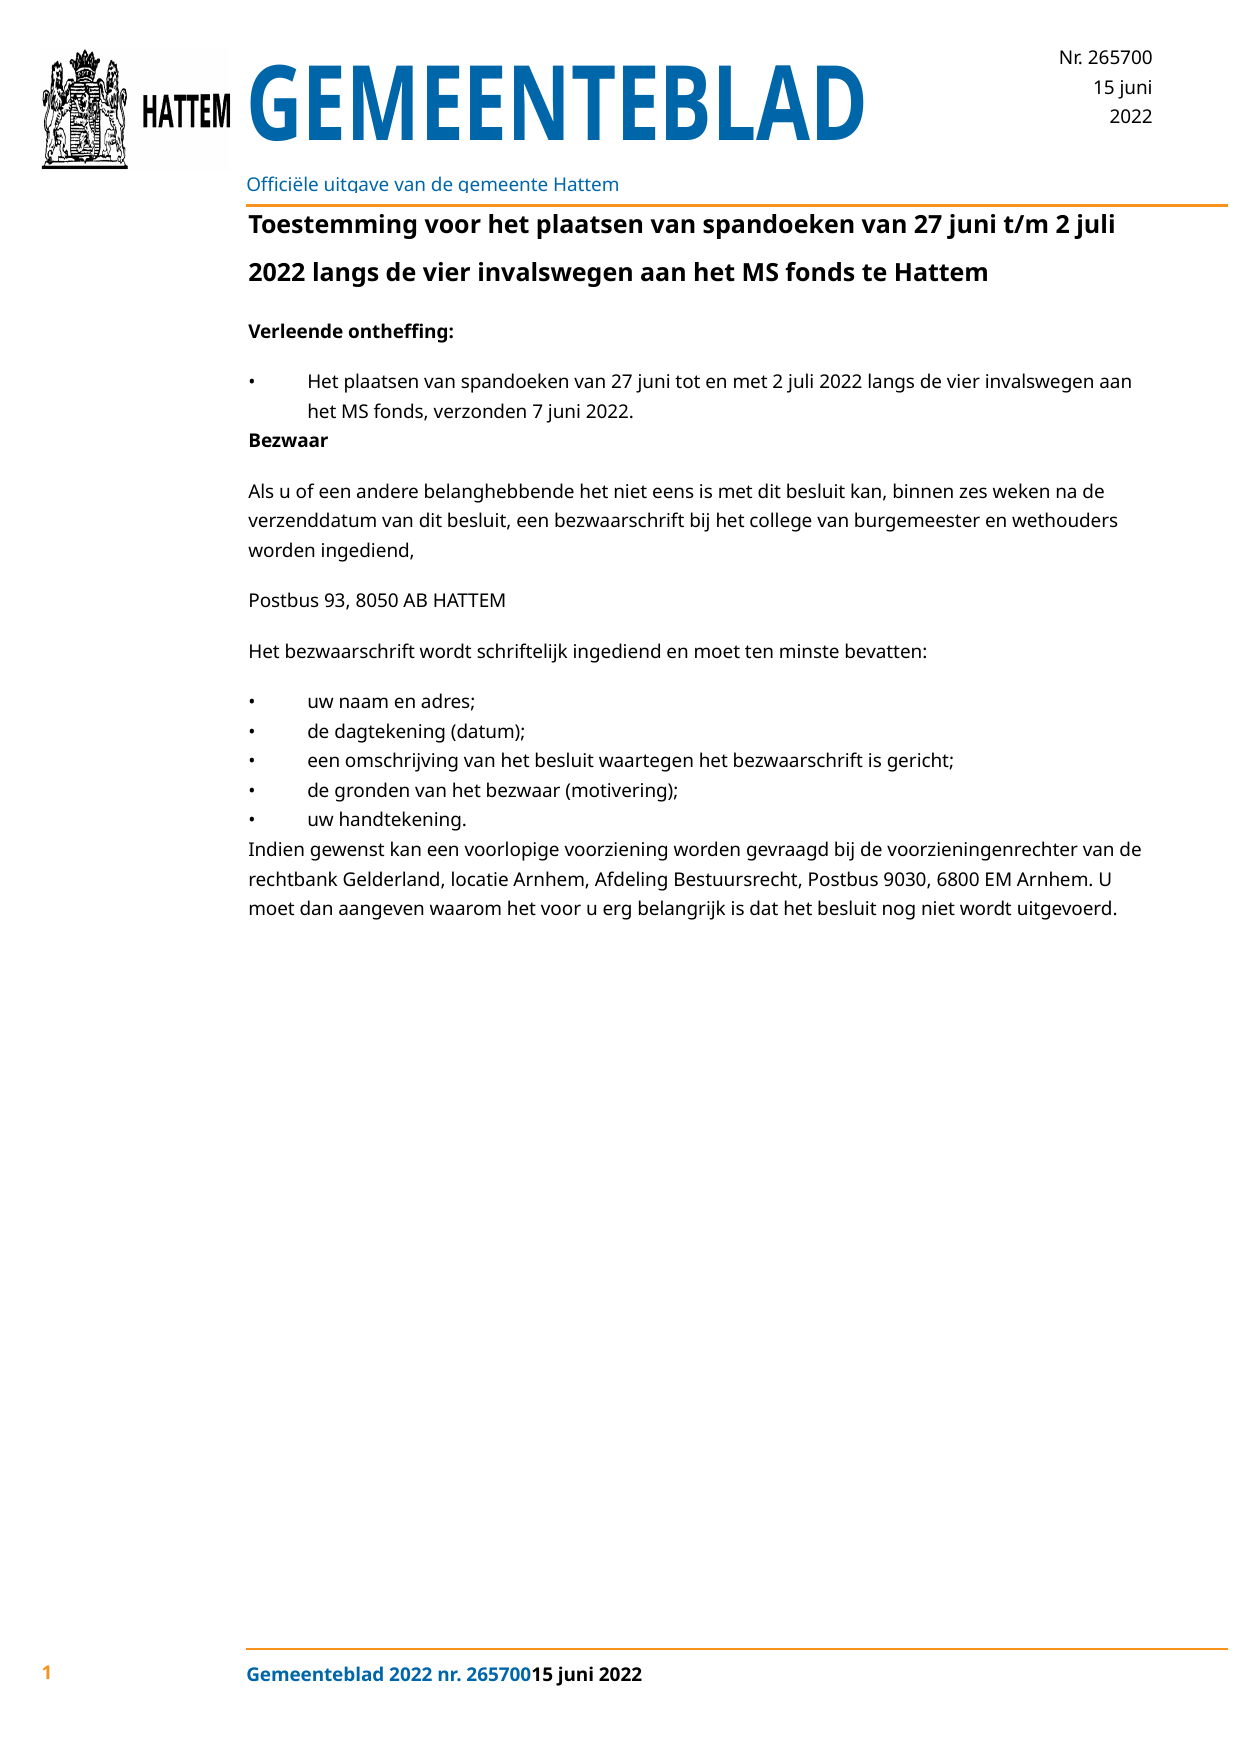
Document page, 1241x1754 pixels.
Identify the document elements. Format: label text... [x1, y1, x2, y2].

text Postbus 93, 8050 AB HATTEM [248, 587, 1152, 613]
list Het plaatsen van spandoeken van 27 juni tot en met 2 juli 2022 langs de vier invalswegen aan het MS fonds, verzonden 7 juni 2022. [248, 368, 1152, 424]
picture [41, 47, 231, 172]
text Het bezwaarschrift wordt schriftelijk ingediend en moet ten minste bevatten: [248, 638, 1152, 664]
text Verleende ontheffing: [248, 318, 1152, 344]
list de gronden van het bezwaar (motivering); [248, 777, 1152, 803]
list uw handtekening. [248, 807, 1152, 832]
text Indien gewenst kan een voorlopige voorziening worden gevraagd bij de voorzieningenrechter van de rechtbank Gelderland, locatie Arnhem, Afdeling Bestuursrecht, Postbus 9030, 6800 EM Arnhem. U moet dan aangeven waarom het voor u erg belangrijk is dat het besluit nog niet wordt uitgevoerd. [248, 836, 1152, 921]
text Toestemming voor het plaatsen van spandoeken van 27 juni t/m 2 juli 2022 langs de vier invalswegen aan het MS fonds te Hattem [248, 207, 1152, 288]
list uw naam en adres; [248, 688, 1152, 714]
list een omschrijving van het besluit waartegen het bezwaarschrift is gericht; [248, 747, 1152, 773]
list de dagtekening (datum); [248, 718, 1152, 744]
text Als u of een andere belanghebbende het niet eens is met dit besluit kan, binnen zes weken na de verzenddatum van dit besluit, een bezwaarschrift bij het college van burgemeester en wethouders worden ingediend, [248, 478, 1152, 563]
text Bezwaar [248, 427, 1152, 453]
